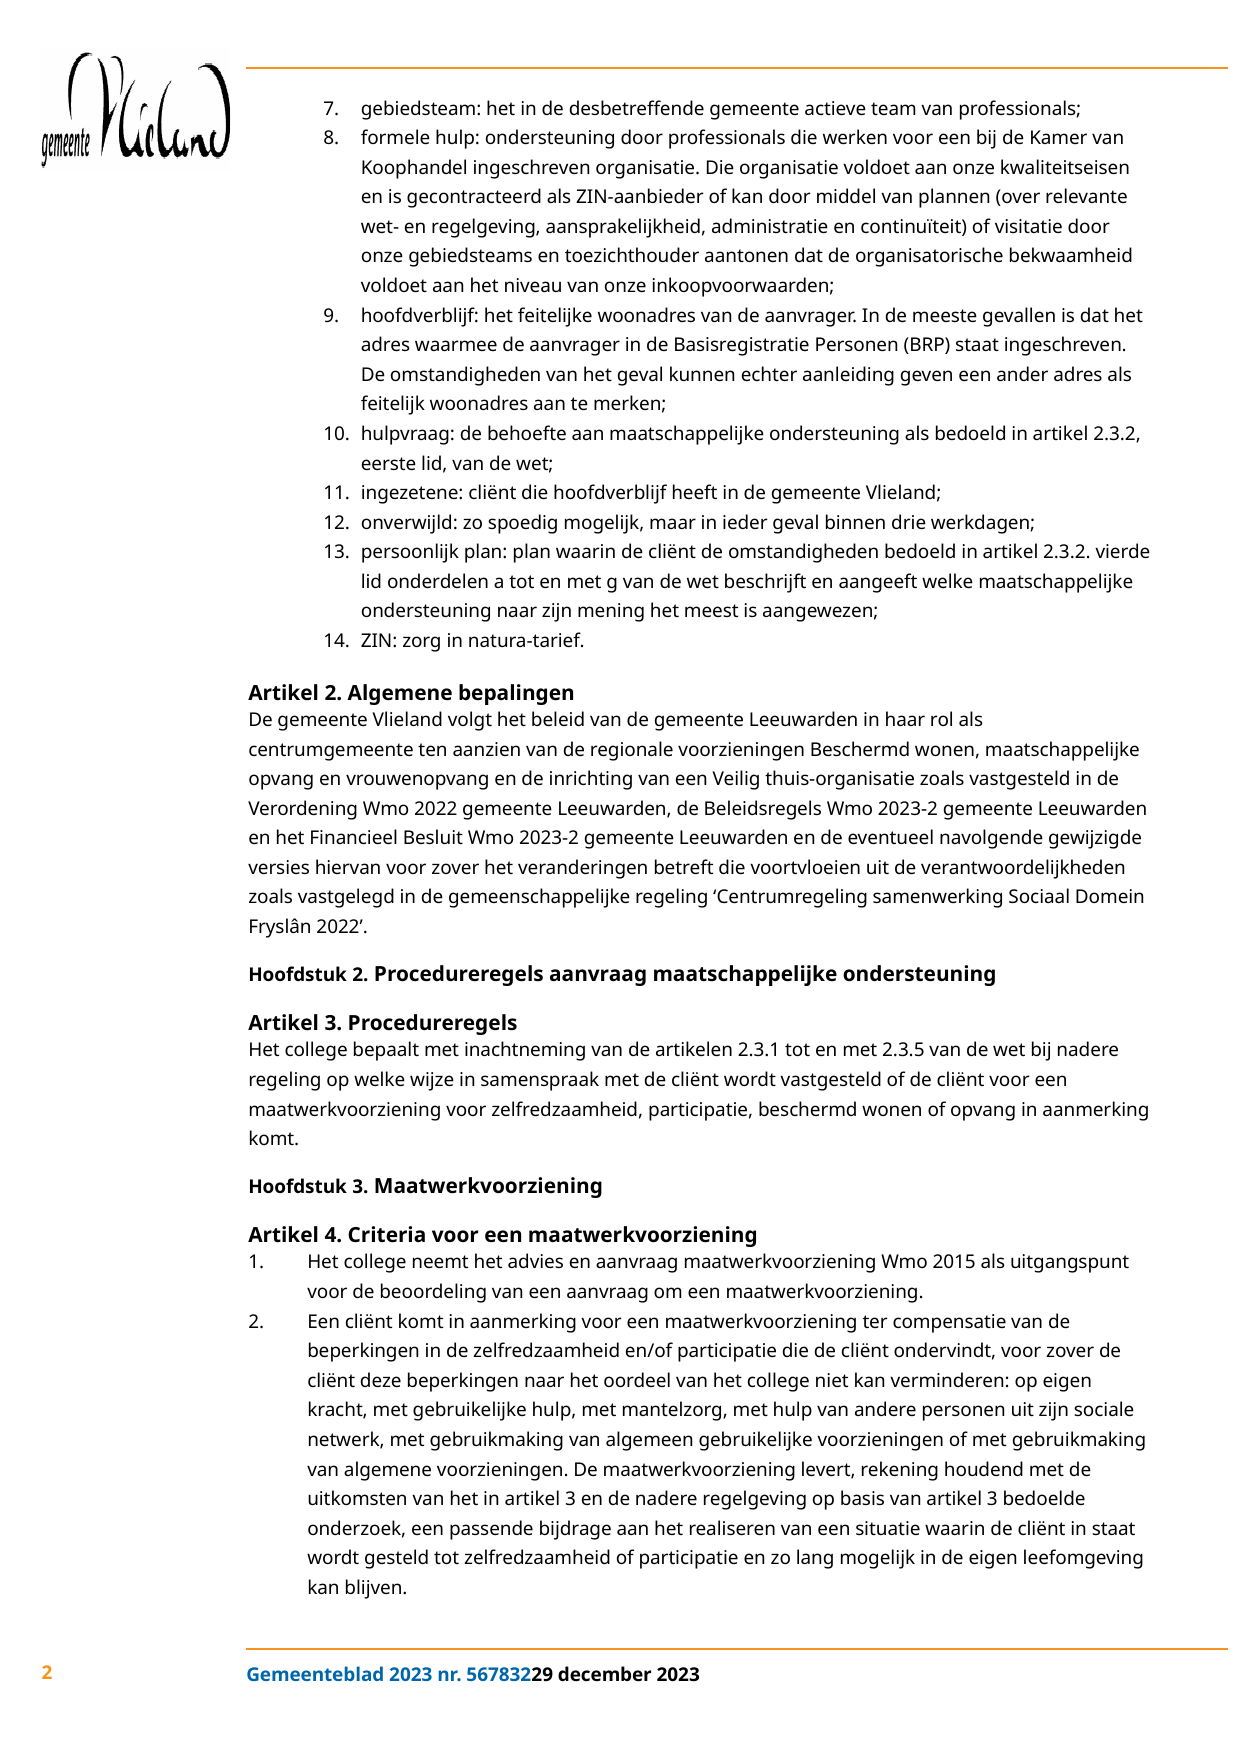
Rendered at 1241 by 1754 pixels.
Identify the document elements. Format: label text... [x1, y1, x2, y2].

list Het college neemt het advies en aanvraag maatwerkvoorziening Wmo 2015 als uitgangspunt voor de beoordeling van een aanvraag om een maatwerkvoorziening. [248, 1249, 1152, 1304]
list hoofdverblijf: het feitelijke woonadres van de aanvrager. In de meeste gevallen is dat het adres waarmee de aanvrager in de Basisregistratie Personen (BRP) staat ingeschreven. De omstandigheden van het geval kunnen echter aanleiding geven een ander adres als feitelijk woonadres aan te merken; [323, 302, 1152, 416]
text Artikel 4. Criteria voor een maatwerkvoorziening [248, 1220, 1152, 1249]
text Het college bepaalt met inachtneming van de artikelen 2.3.1 tot en met 2.3.5 van de wet bij nadere regeling op welke wijze in samenspraak met de cliënt wordt vastgesteld of de cliënt voor een maatwerkvoorziening voor zelfredzaamheid, participatie, beschermd wonen of opvang in aanmerking komt. [248, 1037, 1152, 1151]
text Artikel 2. Algemene bepalingen [248, 678, 1152, 706]
list ingezetene: cliënt die hoofdverblijf heeft in de gemeente Vlieland; [323, 479, 1152, 505]
list hulpvraag: de behoefte aan maatschappelijke ondersteuning als bedoeld in artikel 2.3.2, eerste lid, van de wet; [323, 420, 1152, 476]
list onverwijld: zo spoedig mogelijk, maar in ieder geval binnen drie werkdagen; [323, 509, 1152, 535]
list ZIN: zorg in natura-tarief. [323, 627, 1152, 653]
text Hoofdstuk 3. Maatwerkvoorziening [248, 1171, 1152, 1199]
list persoonlijk plan: plan waarin de cliënt de omstandigheden bedoeld in artikel 2.3.2. vierde lid onderdelen a tot en met g van de wet beschrijft en aangeeft welke maatschappelijke ondersteuning naar zijn mening het meest is aangewezen; [323, 538, 1152, 623]
list Een cliënt komt in aanmerking voor een maatwerkvoorziening ter compensatie van de beperkingen in de zelfredzaamheid en/of participatie die de cliënt ondervindt, voor zover de cliënt deze beperkingen naar het oordeel van het college niet kan verminderen: op eigen kracht, met gebruikelijke hulp, met mantelzorg, met hulp van andere personen uit zijn sociale netwerk, met gebruikmaking van algemeen gebruikelijke voorzieningen of met gebruikmaking van algemene voorzieningen. De maatwerkvoorziening levert, rekening houdend met de uitkomsten van het in artikel 3 en de nadere regelgeving op basis van artikel 3 bedoelde onderzoek, een passende bijdrage aan het realiseren van een situatie waarin de cliënt in staat wordt gesteld tot zelfredzaamheid of participatie en zo lang mogelijk in de eigen leefomgeving kan blijven. [248, 1308, 1152, 1600]
picture [41, 47, 231, 172]
list gebiedsteam: het in de desbetreffende gemeente actieve team van professionals; [323, 95, 1152, 121]
text De gemeente Vlieland volgt het beleid van de gemeente Leeuwarden in haar rol als centrumgemeente ten aanzien van de regionale voorzieningen Beschermd wonen, maatschappelijke opvang en vrouwenopvang en de inrichting van een Veilig thuis-organisatie zoals vastgesteld in de Verordening Wmo 2022 gemeente Leeuwarden, de Beleidsregels Wmo 2023-2 gemeente Leeuwarden en het Financieel Besluit Wmo 2023-2 gemeente Leeuwarden en de eventueel navolgende gewijzigde versies hiervan voor zover het veranderingen betreft die voortvloeien uit de verantwoordelijkheden zoals vastgelegd in de gemeenschappelijke regeling ‘Centrumregeling samenwerking Sociaal Domein Fryslân 2022’. [248, 706, 1152, 939]
text Artikel 3. Procedureregels [248, 1008, 1152, 1037]
text Hoofdstuk 2. Procedureregels aanvraag maatschappelijke ondersteuning [248, 959, 1152, 987]
list formele hulp: ondersteuning door professionals die werken voor een bij de Kamer van Koophandel ingeschreven organisatie. Die organisatie voldoet aan onze kwaliteitseisen en is gecontracteerd als ZIN-aanbieder of kan door middel van plannen (over relevante wet- en regelgeving, aansprakelijkheid, administratie en continuïteit) of visitatie door onze gebiedsteams en toezichthouder aantonen dat de organisatorische bekwaamheid voldoet aan het niveau van onze inkoopvoorwaarden; [323, 124, 1152, 298]
